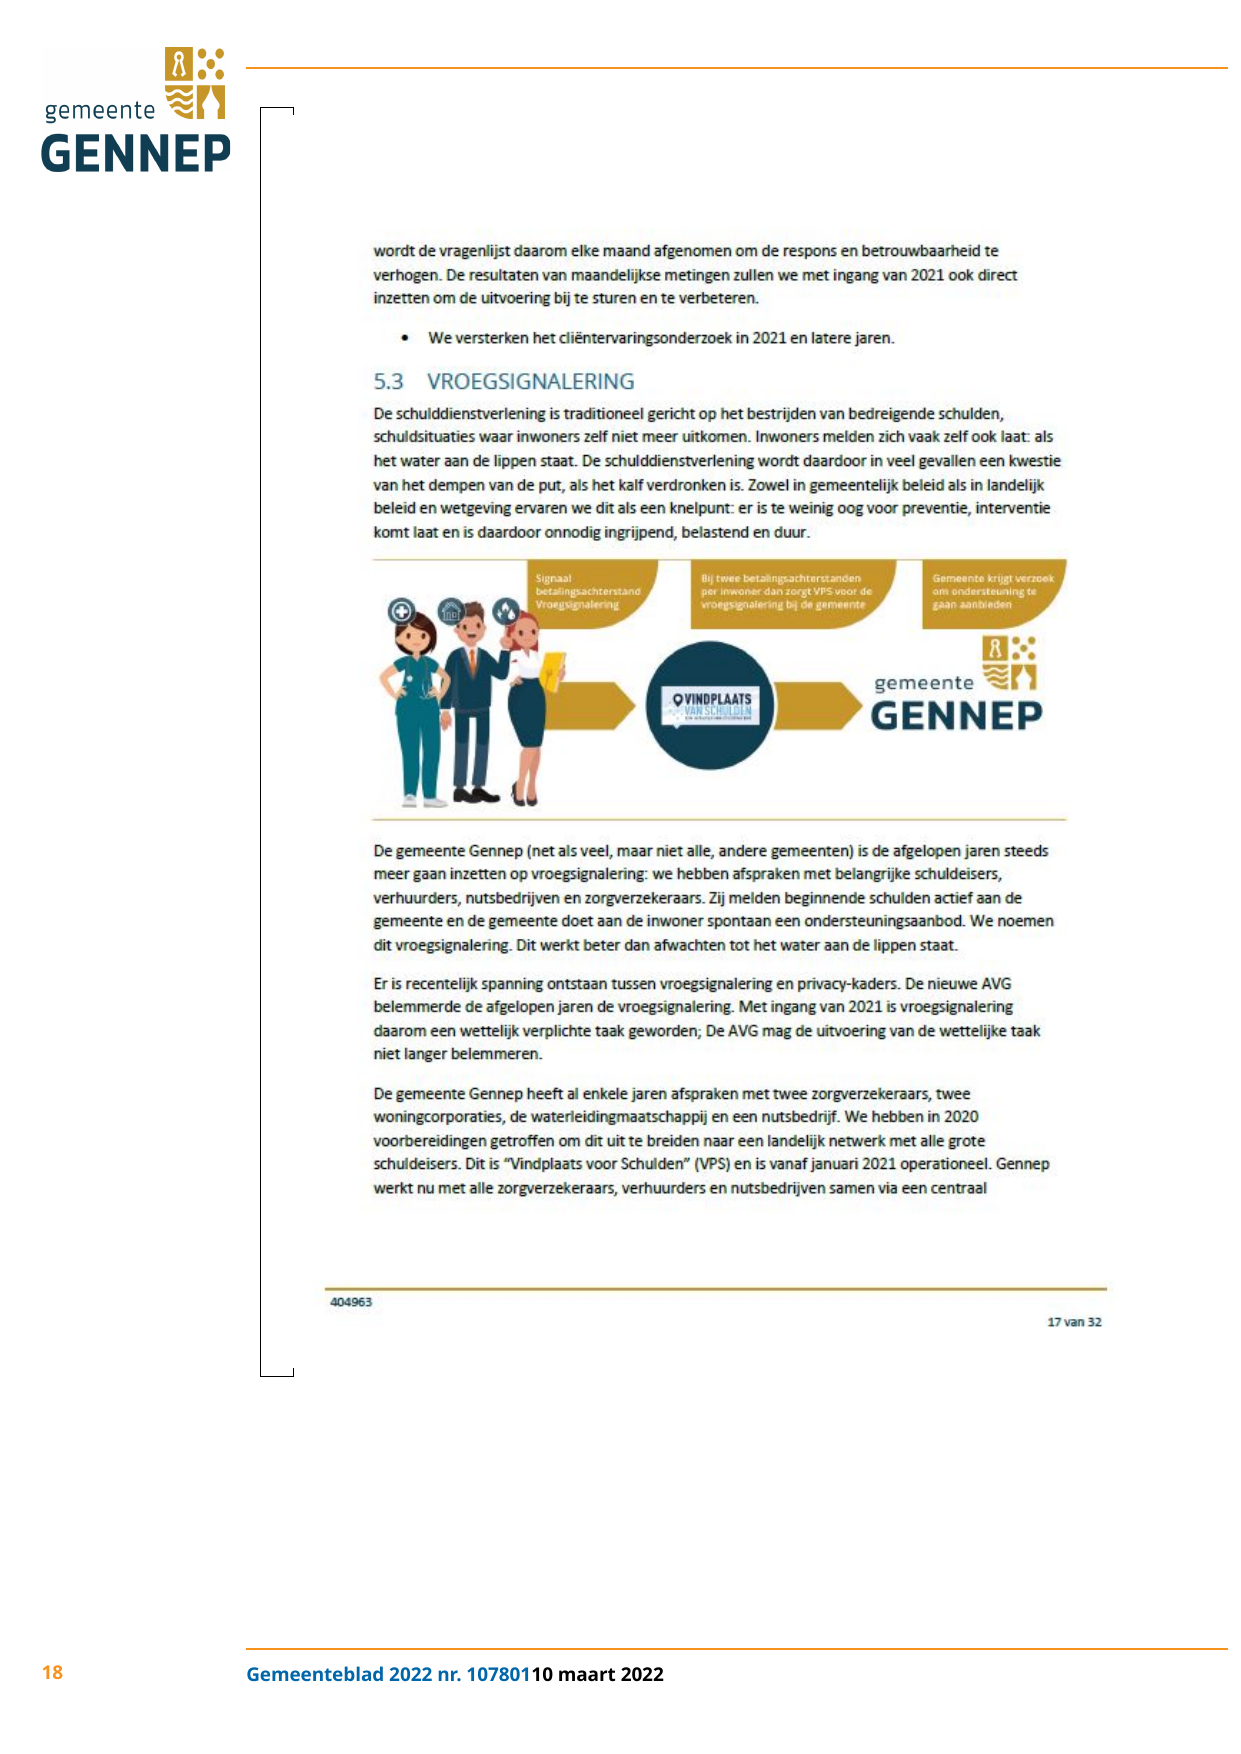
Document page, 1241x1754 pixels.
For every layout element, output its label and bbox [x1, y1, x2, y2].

picture [41, 47, 231, 172]
picture [268, 115, 1173, 1368]
